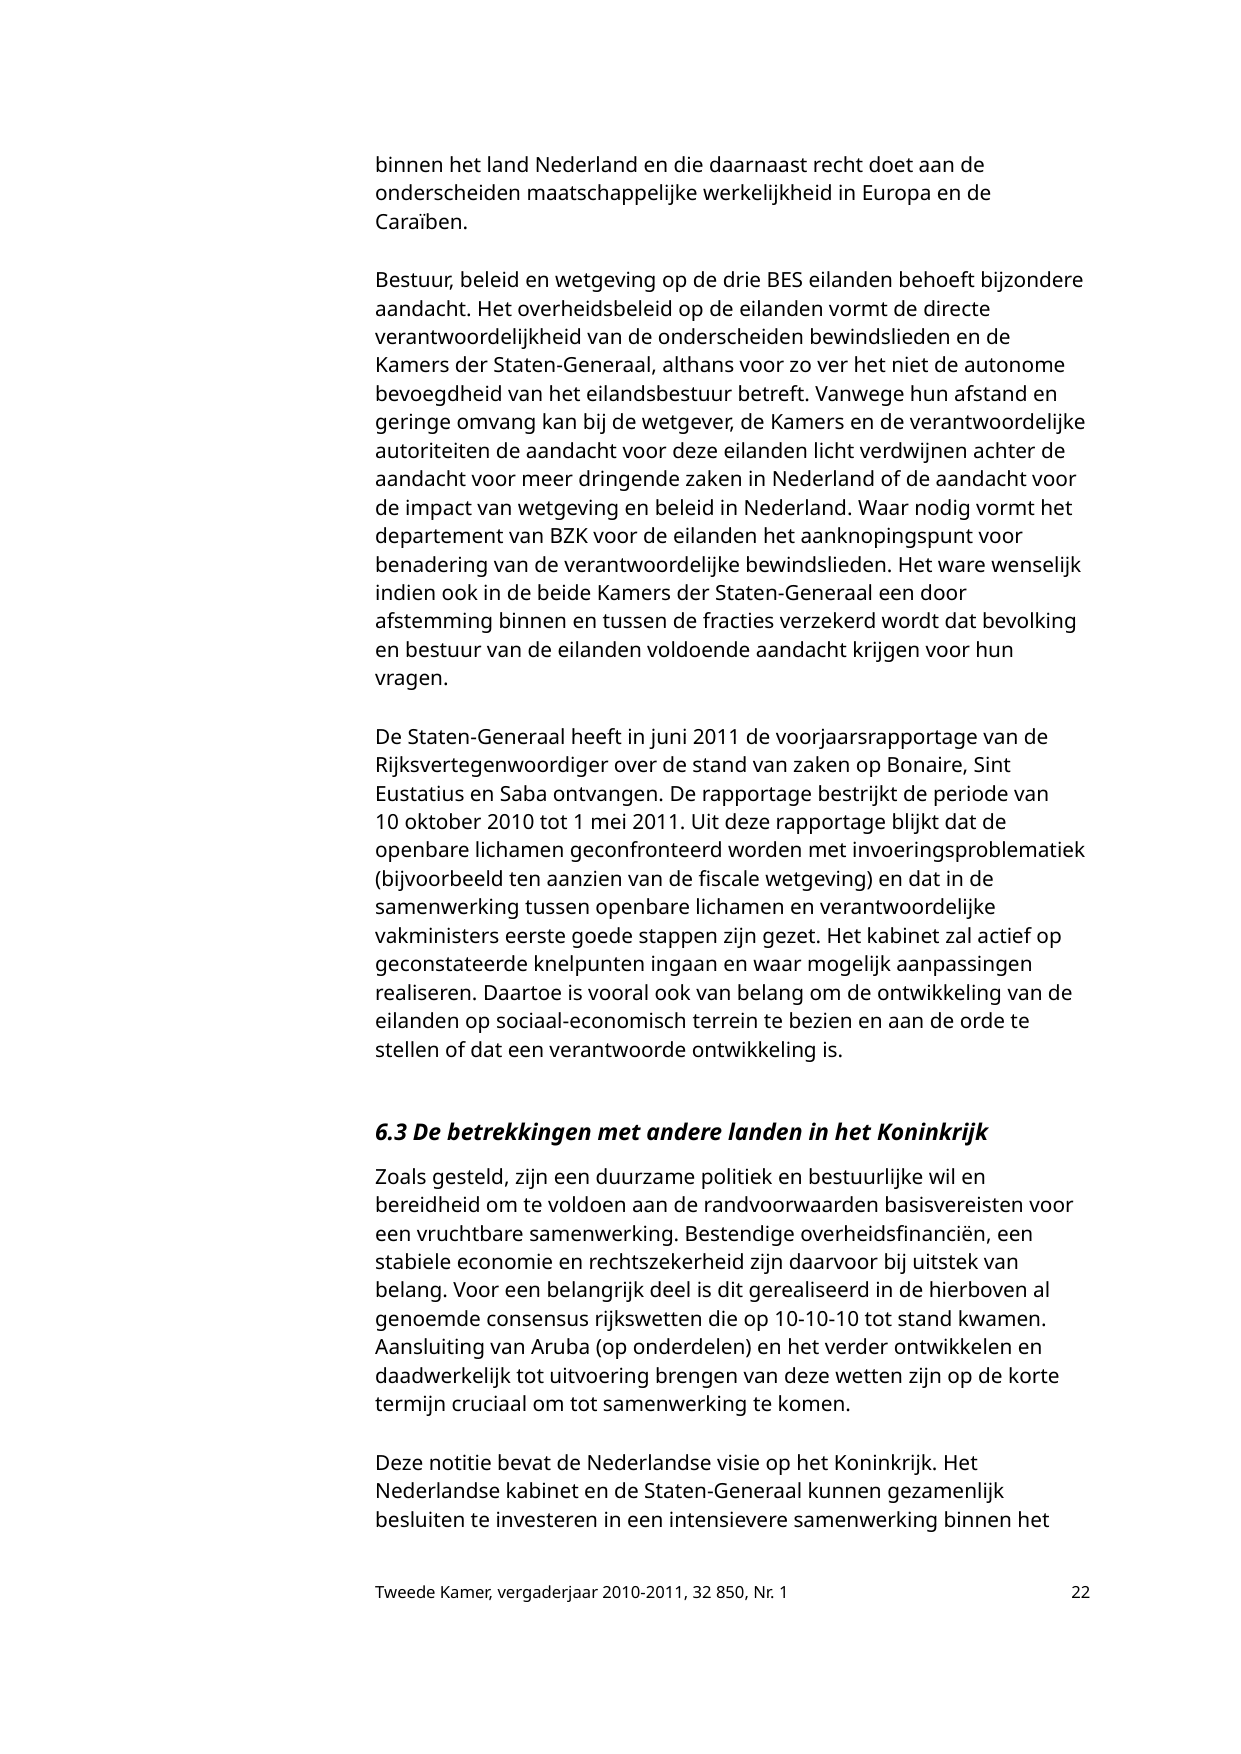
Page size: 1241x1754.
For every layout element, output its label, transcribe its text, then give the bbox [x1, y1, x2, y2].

text Deze notitie bevat de Nederlandse visie op het Koninkrijk. Het Nederlandse kabinet en de Staten-Generaal kunnen gezamenlijk besluiten te investeren in een intensievere samenwerking binnen het [375, 1448, 1090, 1533]
text binnen het land Nederland en die daarnaast recht doet aan de onderscheiden maatschappelijke werkelijkheid in Europa en de Caraïben. [375, 150, 1090, 235]
text Bestuur, beleid en wetgeving op de drie BES eilanden behoeft bijzondere aandacht. Het overheidsbeleid op de eilanden vormt de directe verantwoordelijkheid van de onderscheiden bewindslieden en de Kamers der Staten-Generaal, althans voor zo ver het niet de autonome bevoegdheid van het eilandsbestuur betreft. Vanwege hun afstand en geringe omvang kan bij de wetgever, de Kamers en de verantwoordelijke autoriteiten de aandacht voor deze eilanden licht verdwijnen achter de aandacht voor meer dringende zaken in Nederland of de aandacht voor de impact van wetgeving en beleid in Nederland. Waar nodig vormt het departement van BZK voor de eilanden het aanknopingspunt voor benadering van de verantwoordelijke bewindslieden. Het ware wenselijk indien ook in de beide Kamers der Staten-Generaal een door afstemming binnen en tussen de fracties verzekerd wordt dat bevolking en bestuur van de eilanden voldoende aandacht krijgen voor hun vragen. [375, 265, 1090, 692]
text De Staten-Generaal heeft in juni 2011 de voorjaarsrapportage van de Rijksvertegenwoordiger over de stand van zaken op Bonaire, Sint Eustatius en Saba ontvangen. De rapportage bestrijkt de periode van 10 oktober 2010 tot 1 mei 2011. Uit deze rapportage blijkt dat de openbare lichamen geconfronteerd worden met invoeringsproblematiek (bijvoorbeeld ten aanzien van de fiscale wetgeving) en dat in de samenwerking tussen openbare lichamen en verantwoordelijke vakministers eerste goede stappen zijn gezet. Het kabinet zal actief op geconstateerde knelpunten ingaan en waar mogelijk aanpassingen realiseren. Daartoe is vooral ook van belang om de ontwikkeling van de eilanden op sociaal-economisch terrein te bezien en aan de orde te stellen of dat een verantwoorde ontwikkeling is. [375, 722, 1090, 1063]
subtitle 6.3 De betrekkingen met andere landen in het Koninkrijk [375, 1116, 1090, 1147]
text Zoals gesteld, zijn een duurzame politiek en bestuurlijke wil en bereidheid om te voldoen aan de randvoorwaarden basisvereisten voor een vruchtbare samenwerking. Bestendige overheidsfinanciën, een stabiele economie en rechtszekerheid zijn daarvoor bij uitstek van belang. Voor een belangrijk deel is dit gerealiseerd in de hierboven al genoemde consensus rijkswetten die op 10-10-10 tot stand kwamen. Aansluiting van Aruba (op onderdelen) en het verder ontwikkelen en daadwerkelijk tot uitvoering brengen van deze wetten zijn op de korte termijn cruciaal om tot samenwerking te komen. [375, 1162, 1090, 1418]
